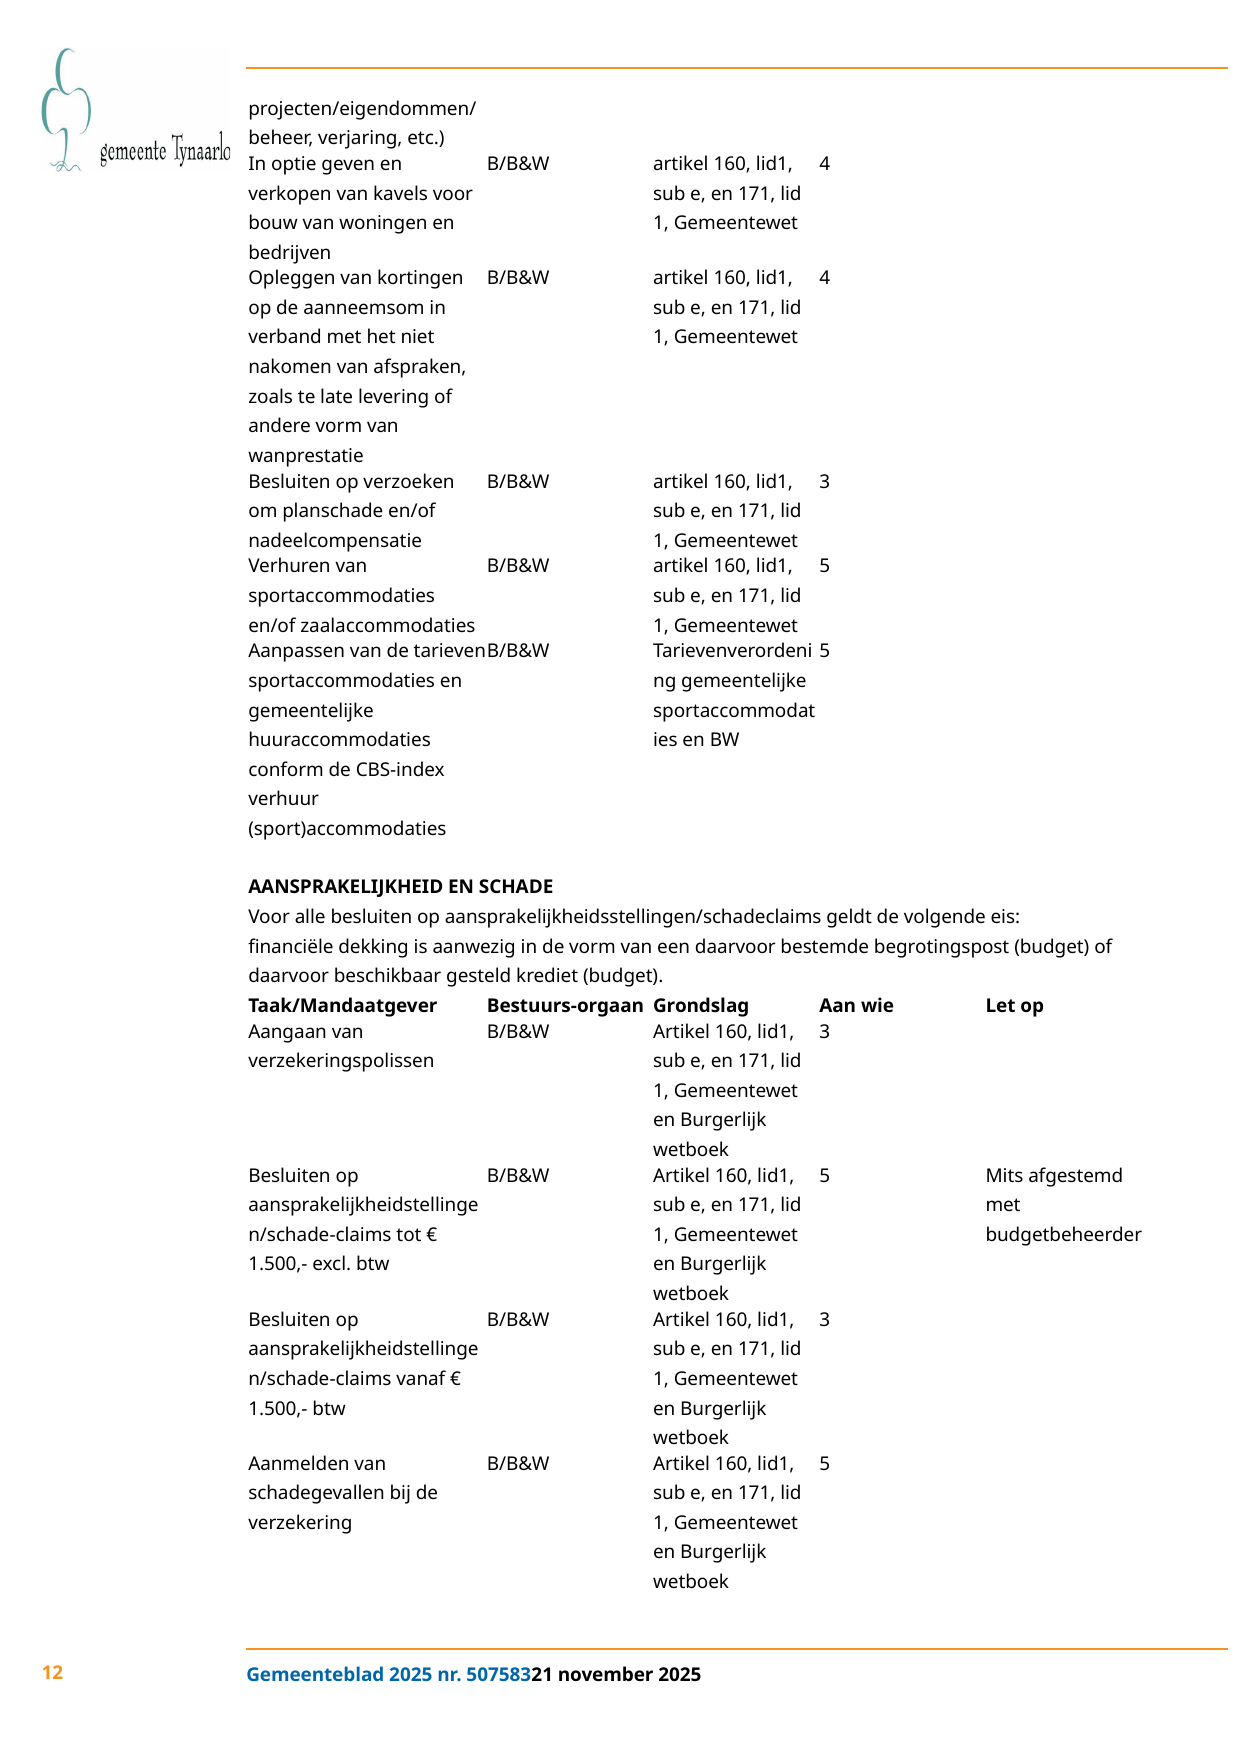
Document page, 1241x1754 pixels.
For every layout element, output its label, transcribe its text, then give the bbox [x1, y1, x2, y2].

table_cell [985, 1450, 1152, 1594]
picture [41, 47, 231, 172]
table_cell artikel 160, lid1, sub e, en 171, lid 1, Gemeentewet [653, 265, 819, 468]
table_cell B/B&W [487, 468, 653, 553]
table_cell [985, 95, 1152, 150]
table_cell 3 [819, 1018, 985, 1162]
table_cell B/B&W [487, 1450, 653, 1594]
table_cell [653, 95, 819, 150]
table_header Let op [985, 992, 1152, 1018]
table_cell [985, 553, 1152, 638]
table_cell B/B&W [487, 553, 653, 638]
table_cell Besluiten op aansprakelijkheidstellingen/schade-claims tot € 1.500,- excl. btw [248, 1162, 487, 1306]
table_cell In optie geven en verkopen van kavels voor bouw van woningen en bedrijven [248, 150, 487, 264]
table_cell [985, 468, 1152, 553]
table_cell artikel 160, lid1, sub e, en 171, lid 1, Gemeentewet [653, 553, 819, 638]
table_cell 5 [819, 1162, 985, 1306]
table_cell B/B&W [487, 265, 653, 468]
table_cell Besluiten op verzoeken om planschade en/of nadeelcompensatie [248, 468, 487, 553]
table_cell projecten/eigendommen/beheer, verjaring, etc.) [248, 95, 487, 150]
table_cell [985, 1306, 1152, 1450]
table_cell [487, 95, 653, 150]
table_header Taak/Mandaatgever [248, 992, 487, 1018]
table_cell Aangaan van verzekeringspolissen [248, 1018, 487, 1162]
table_cell artikel 160, lid1, sub e, en 171, lid 1, Gemeentewet [653, 468, 819, 553]
table_header Aan wie [819, 992, 985, 1018]
table_header Bestuurs-orgaan [487, 992, 653, 1018]
table_cell Verhuren van sportaccommodaties en/of zaalaccommodaties [248, 553, 487, 638]
table_cell Artikel 160, lid1, sub e, en 171, lid 1, Gemeentewet en Burgerlijk wetboek [653, 1450, 819, 1594]
table_cell Artikel 160, lid1, sub e, en 171, lid 1, Gemeentewet en Burgerlijk wetboek [653, 1018, 819, 1162]
table_cell 5 [819, 638, 985, 841]
table_cell Besluiten op aansprakelijkheidstellingen/schade-claims vanaf € 1.500,- btw [248, 1306, 487, 1450]
table_cell B/B&W [487, 638, 653, 841]
table_cell 5 [819, 1450, 985, 1594]
table_cell [985, 638, 1152, 841]
table_cell Tarievenverordening gemeentelijke sportaccommodaties en BW [653, 638, 819, 841]
table_cell B/B&W [487, 1018, 653, 1162]
table_cell artikel 160, lid1, sub e, en 171, lid 1, Gemeentewet [653, 150, 819, 264]
table_cell Aanpassen van de tarieven sportaccommodaties en gemeentelijke huuraccommodaties conform de CBS-index verhuur (sport)accommodaties [248, 638, 487, 841]
table_cell [819, 95, 985, 150]
text financiële dekking is aanwezig in de vorm van een daarvoor bestemde begrotingspost (budget) of daarvoor beschikbaar gesteld krediet (budget). [248, 933, 1152, 988]
table_cell B/B&W [487, 150, 653, 264]
table_cell Mits afgestemd met budgetbeheerder [985, 1162, 1152, 1306]
table_cell Artikel 160, lid1, sub e, en 171, lid 1, Gemeentewet en Burgerlijk wetboek [653, 1306, 819, 1450]
table_cell 5 [819, 553, 985, 638]
table_cell Aanmelden van schadegevallen bij de verzekering [248, 1450, 487, 1594]
table_cell Artikel 160, lid1, sub e, en 171, lid 1, Gemeentewet en Burgerlijk wetboek [653, 1162, 819, 1306]
table_cell B/B&W [487, 1162, 653, 1306]
table_cell Opleggen van kortingen op de aanneemsom in verband met het niet nakomen van afspraken, zoals te late levering of andere vorm van wanprestatie [248, 265, 487, 468]
text AANSPRAKELIJKHEID EN SCHADE [248, 874, 1152, 899]
table_cell [985, 265, 1152, 468]
table_cell 4 [819, 265, 985, 468]
text Voor alle besluiten op aansprakelijkheidsstellingen/schadeclaims geldt de volgende eis: [248, 903, 1152, 929]
table_header Grondslag [653, 992, 819, 1018]
table_cell B/B&W [487, 1306, 653, 1450]
table_cell [985, 150, 1152, 264]
table_cell 3 [819, 468, 985, 553]
table_cell 4 [819, 150, 985, 264]
table_cell [985, 1018, 1152, 1162]
table_cell 3 [819, 1306, 985, 1450]
